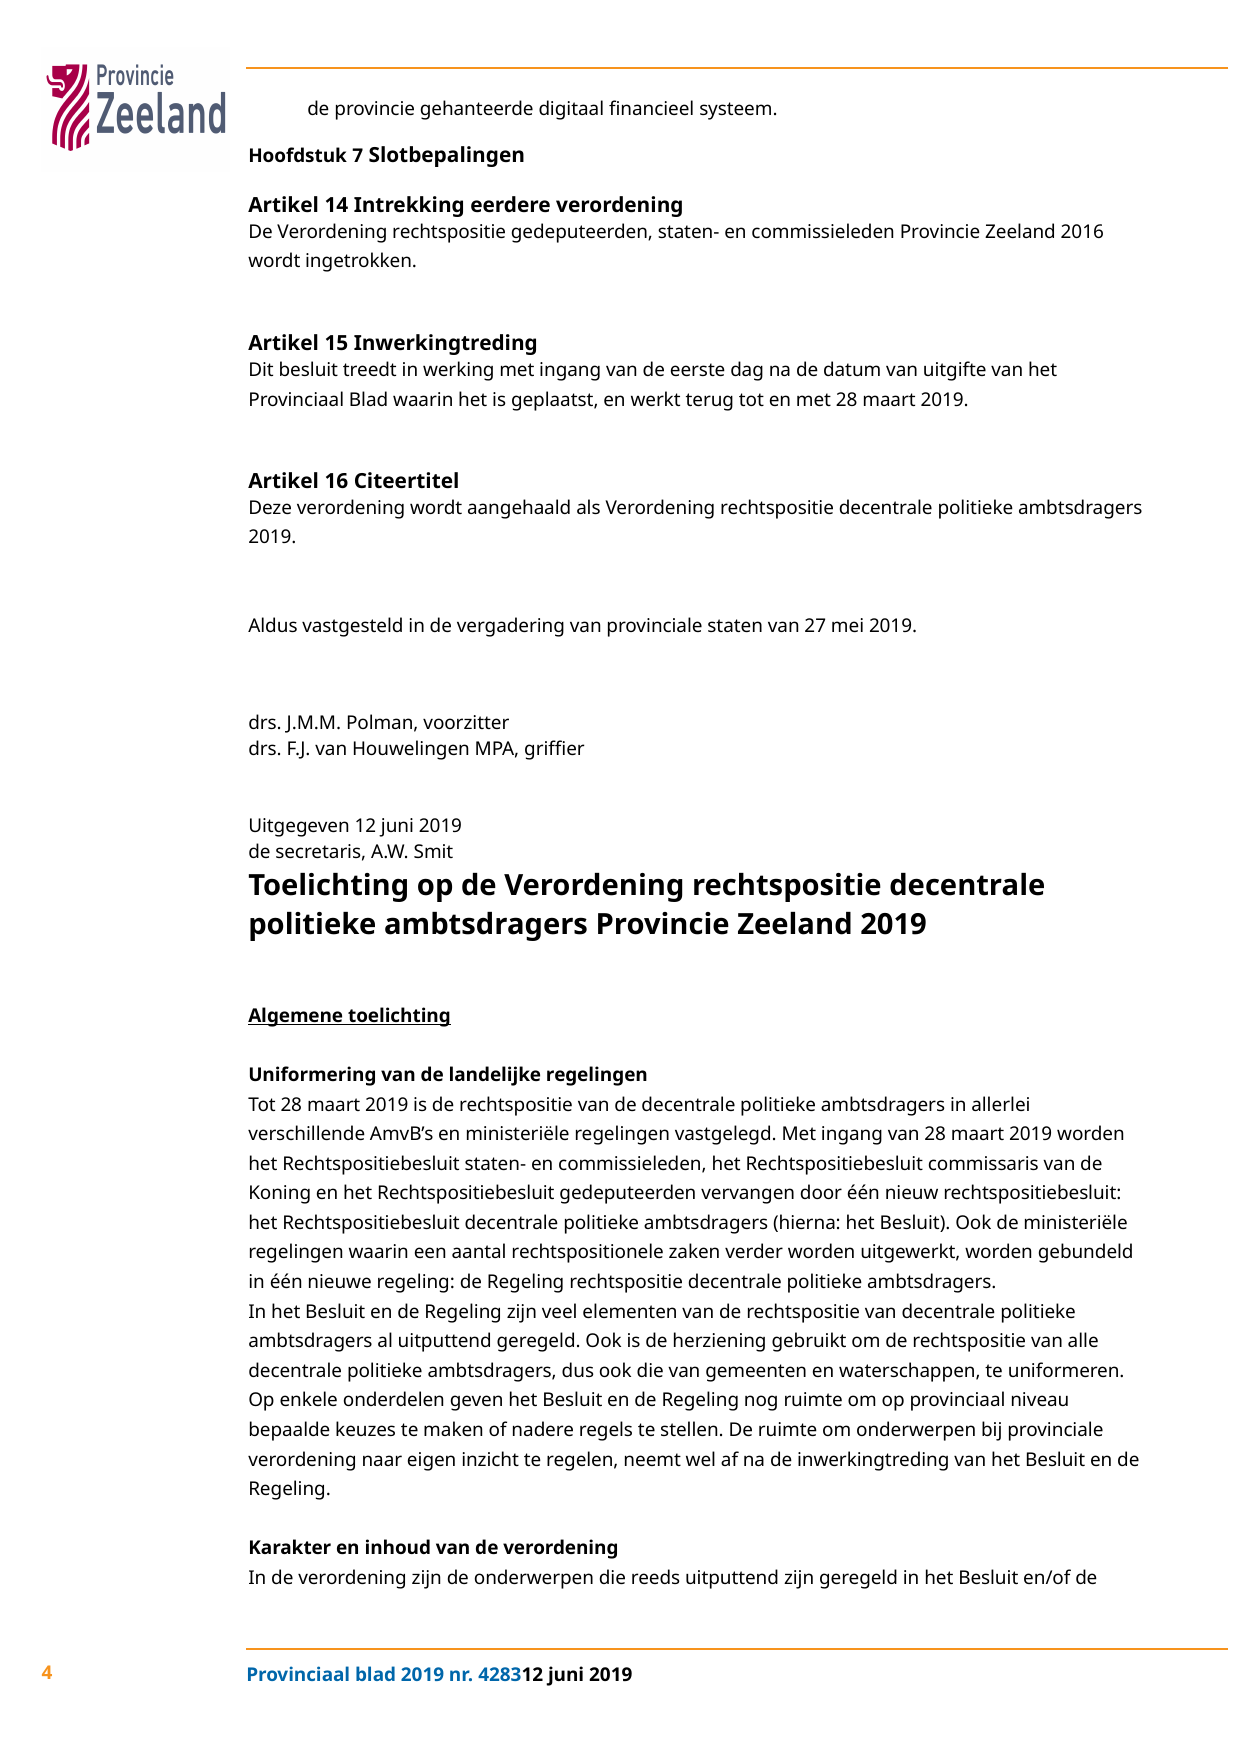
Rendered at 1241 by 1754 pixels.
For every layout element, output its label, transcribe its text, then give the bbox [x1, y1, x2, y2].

text de secretaris, A.W. Smit [248, 838, 1152, 864]
picture [41, 47, 231, 172]
text Uitgegeven 12 juni 2019 [248, 812, 1152, 838]
text drs. J.M.M. Polman, voorzitter [248, 709, 1152, 735]
text Dit besluit treedt in werking met ingang van de eerste dag na de datum van uitgifte van het Provinciaal Blad waarin het is geplaatst, en werkt terug tot en met 28 maart 2019. [248, 356, 1152, 411]
text Artikel 15 Inwerkingtreding [248, 328, 1152, 356]
text Uniformering van de landelijke regelingen [248, 1061, 1152, 1087]
text Op enkele onderdelen geven het Besluit en de Regeling nog ruimte om op provinciaal niveau bepaalde keuzes te maken of nadere regels te stellen. De ruimte om onderwerpen bij provinciale verordening naar eigen inzicht te regelen, neemt wel af na de inwerkingtreding van het Besluit en de Regeling. [248, 1387, 1152, 1501]
text In het Besluit en de Regeling zijn veel elementen van de rechtspositie van decentrale politieke ambtsdragers al uitputtend geregeld. Ook is de herziening gebruikt om de rechtspositie van alle decentrale politieke ambtsdragers, dus ook die van gemeenten en waterschappen, te uniformeren. [248, 1298, 1152, 1383]
text Hoofdstuk 7 Slotbepalingen [248, 140, 1152, 169]
text Deze verordening wordt aangehaald als Verordening rechtspositie decentrale politieke ambtsdragers 2019. [248, 494, 1152, 549]
list de provincie gehanteerde digitaal financieel systeem. [248, 95, 1152, 121]
text De Verordening rechtspositie gedeputeerden, staten- en commissieleden Provincie Zeeland 2016 wordt ingetrokken. [248, 218, 1152, 273]
text Toelichting op de Verordening rechtspositie decentrale politieke ambtsdragers Provincie Zeeland 2019 [248, 864, 1152, 943]
text Karakter en inhoud van de verordening [248, 1534, 1152, 1560]
text Artikel 14 Intrekking eerdere verordening [248, 190, 1152, 218]
text Artikel 16 Citeertitel [248, 466, 1152, 494]
text Algemene toelichting [248, 1002, 1152, 1028]
text In de verordening zijn de onderwerpen die reeds uitputtend zijn geregeld in het Besluit en/of de [248, 1564, 1152, 1590]
text drs. F.J. van Houwelingen MPA, griffier [248, 735, 1152, 761]
text Tot 28 maart 2019 is de rechtspositie van de decentrale politieke ambtsdragers in allerlei verschillende AmvB’s en ministeriële regelingen vastgelegd. Met ingang van 28 maart 2019 worden het Rechtspositiebesluit staten- en commissieleden, het Rechtspositiebesluit commissaris van de Koning en het Rechtspositiebesluit gedeputeerden vervangen door één nieuw rechtspositiebesluit: het Rechtspositiebesluit decentrale politieke ambtsdragers (hierna: het Besluit). Ook de ministeriële regelingen waarin een aantal rechtspositionele zaken verder worden uitgewerkt, worden gebundeld in één nieuwe regeling: de Regeling rechtspositie decentrale politieke ambtsdragers. [248, 1091, 1152, 1294]
text Aldus vastgesteld in de vergadering van provinciale staten van 27 mei 2019. [248, 612, 1152, 638]
